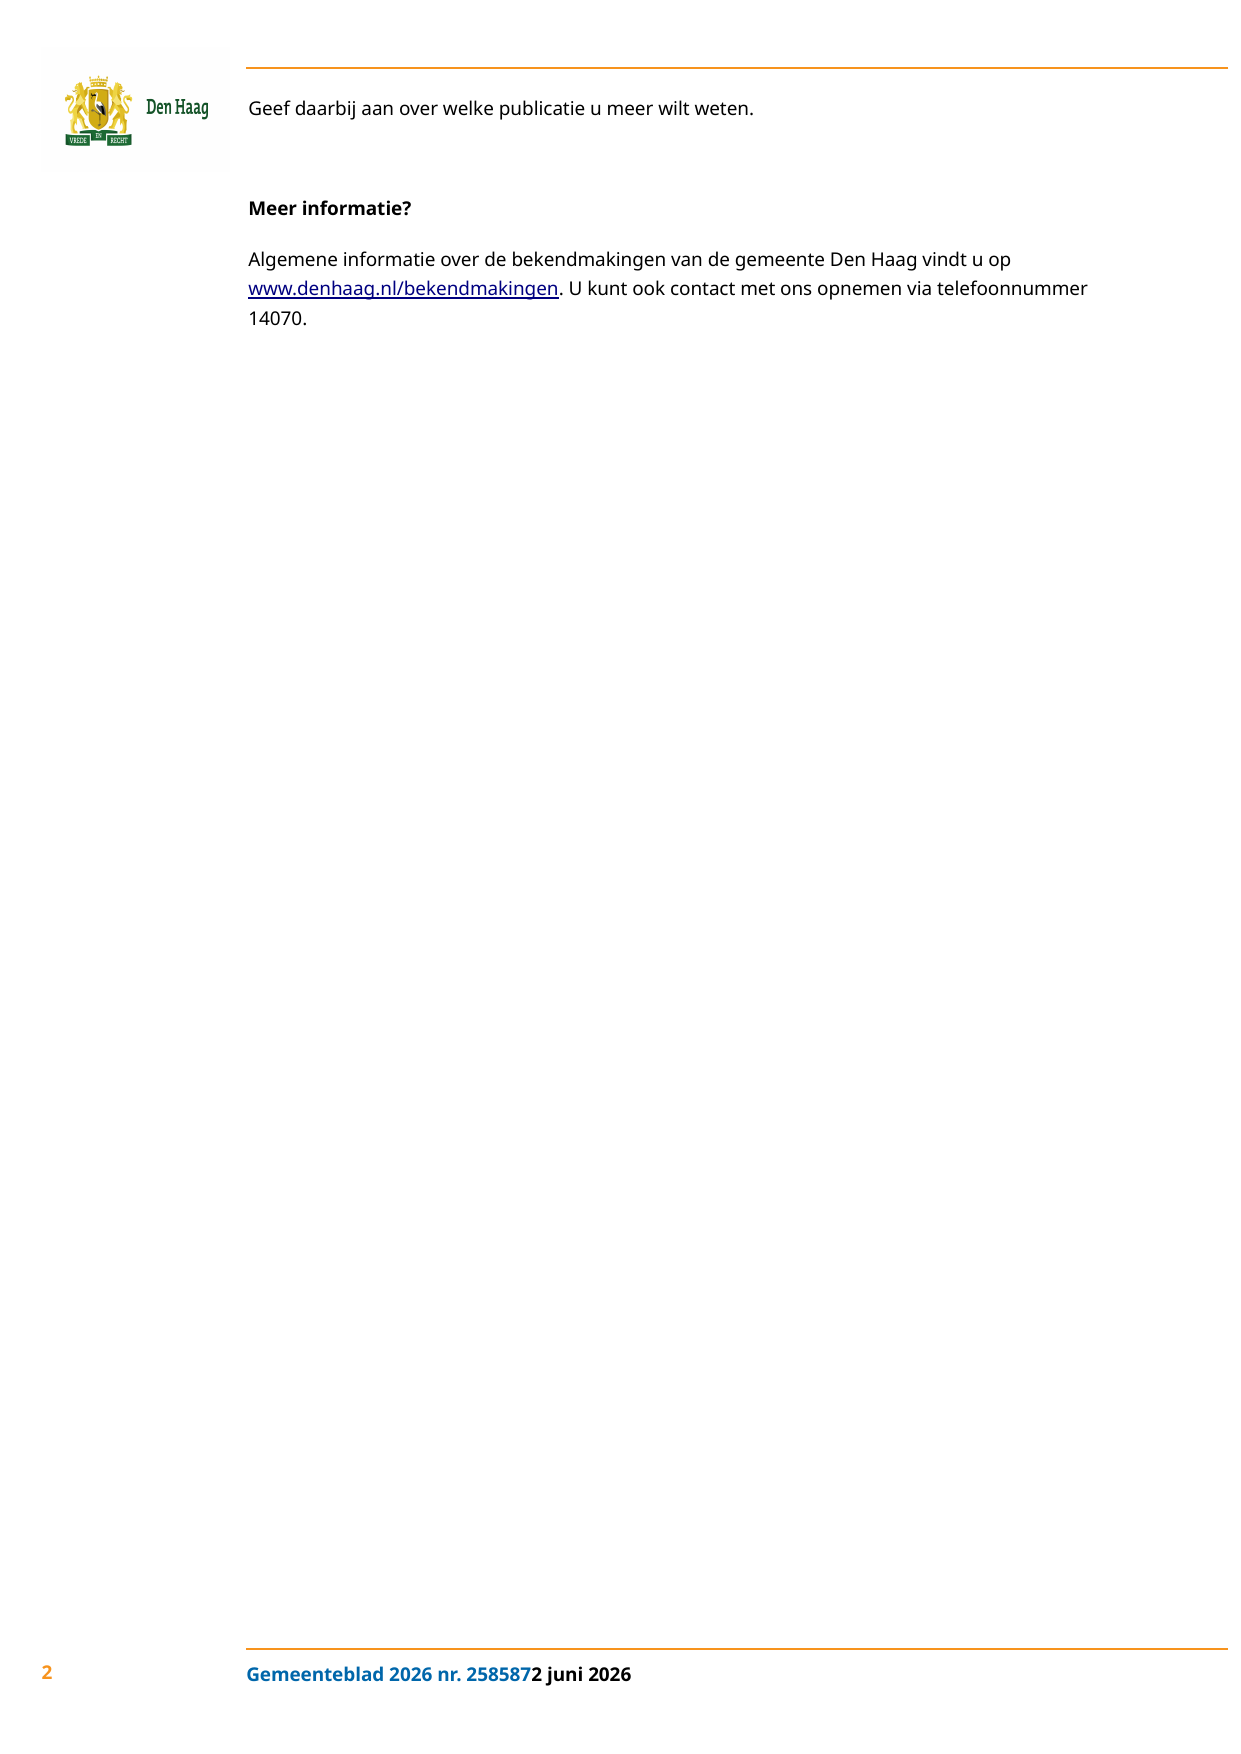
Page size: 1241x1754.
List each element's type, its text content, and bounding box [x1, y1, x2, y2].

picture [41, 47, 231, 172]
text Meer informatie? [248, 196, 1152, 221]
text Algemene informatie over de bekendmakingen van de gemeente Den Haag vindt u op www.denhaag.nl/bekendmakingen. U kunt ook contact met ons opnemen via telefoonnummer 14070. [248, 246, 1152, 331]
text Geef daarbij aan over welke publicatie u meer wilt weten. [248, 95, 1152, 121]
